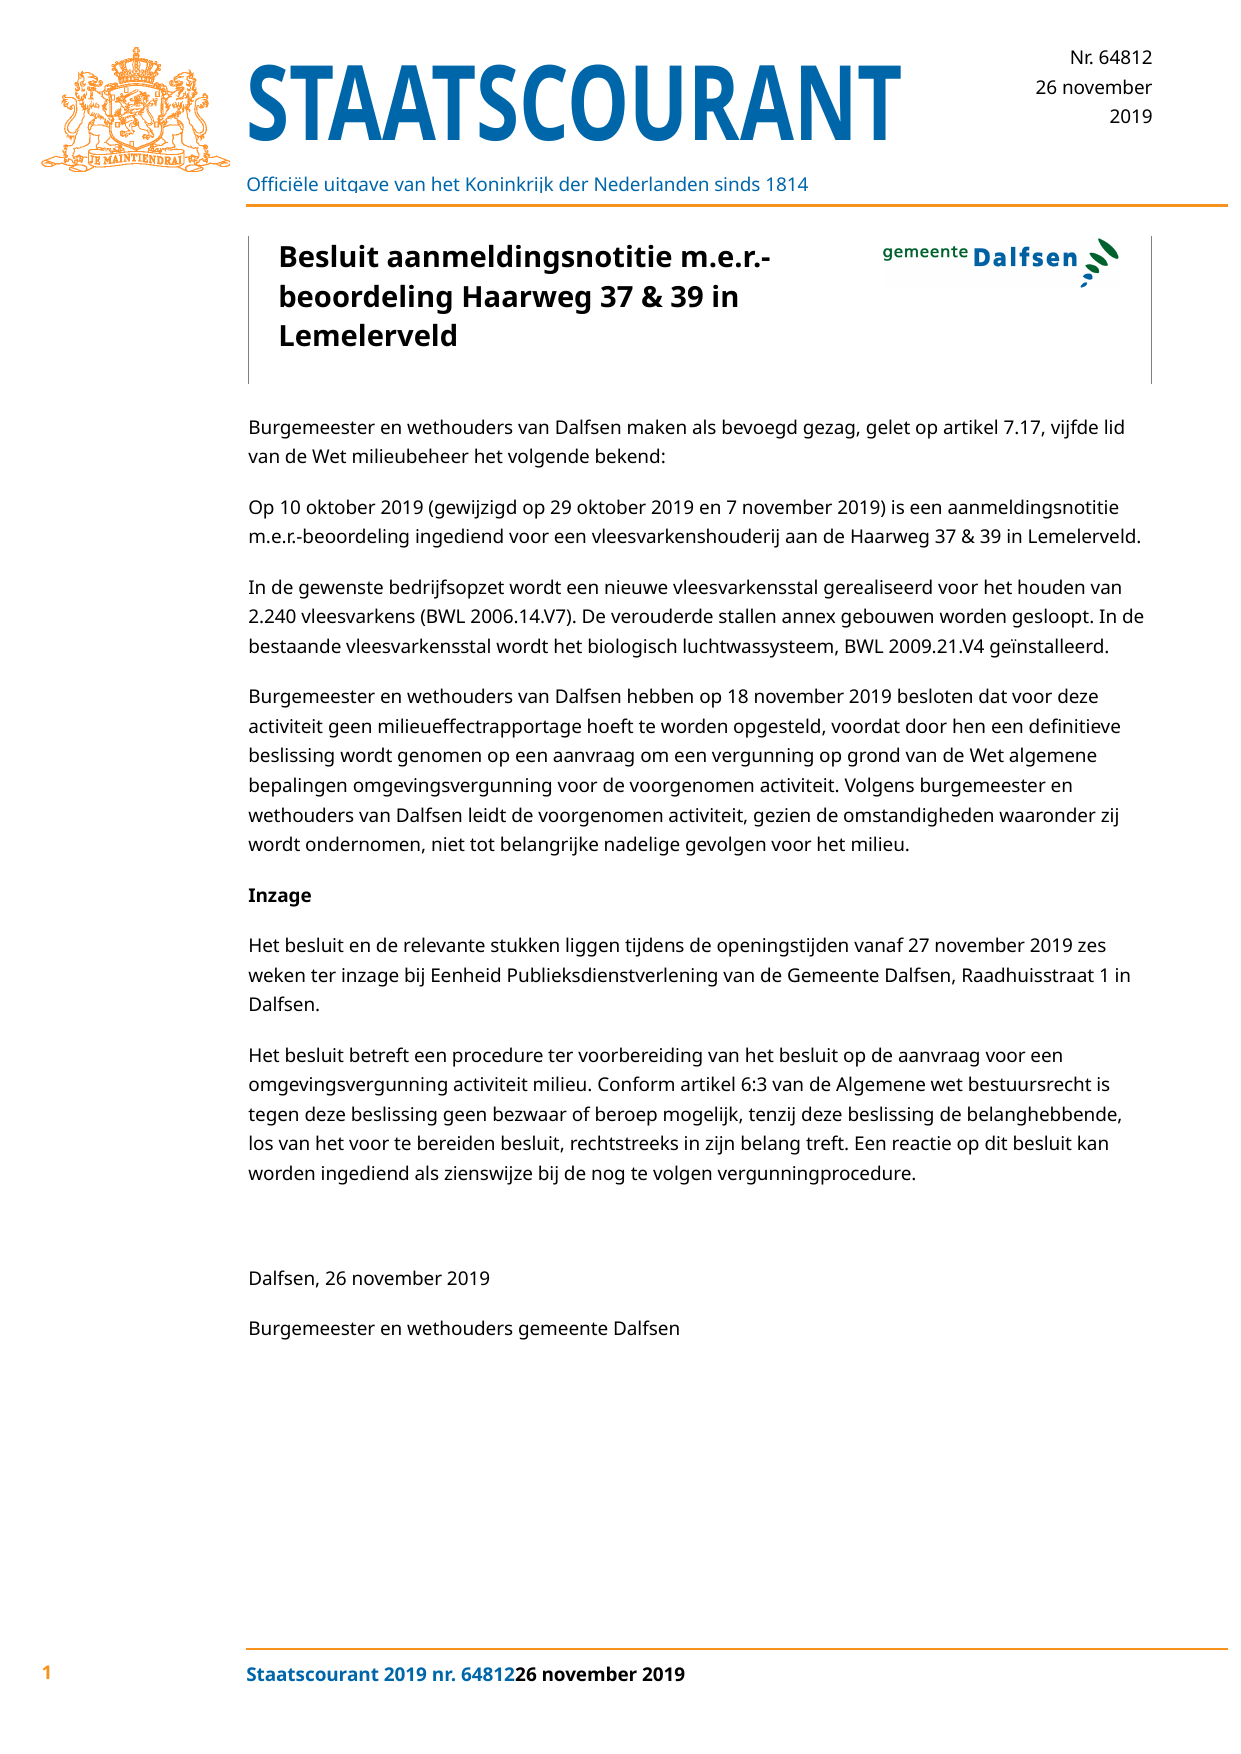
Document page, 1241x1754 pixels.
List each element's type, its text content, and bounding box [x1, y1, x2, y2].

text Dalfsen, 26 november 2019 [248, 1265, 1152, 1291]
picture [41, 47, 231, 172]
text Burgemeester en wethouders van Dalfsen hebben op 18 november 2019 besloten dat voor deze activiteit geen milieueffectrapportage hoeft te worden opgesteld, voordat door hen een definitieve beslissing wordt genomen op een aanvraag om een vergunning op grond van de Wet algemene bepalingen omgevingsvergunning voor de voorgenomen activiteit. Volgens burgemeester en wethouders van Dalfsen leidt de voorgenomen activiteit, gezien de omstandigheden waaronder zij wordt ondernomen, niet tot belangrijke nadelige gevolgen voor het milieu. [248, 683, 1152, 857]
table_header [850, 236, 1151, 384]
picture [882, 236, 1119, 289]
text Burgemeester en wethouders gemeente Dalfsen [248, 1315, 1152, 1341]
text In de gewenste bedrijfsopzet wordt een nieuwe vleesvarkensstal gerealiseerd voor het houden van 2.240 vleesvarkens (BWL 2006.14.V7). De verouderde stallen annex gebouwen worden gesloopt. In de bestaande vleesvarkensstal wordt het biologisch luchtwassysteem, BWL 2009.21.V4 geïnstalleerd. [248, 574, 1152, 659]
text Inzage [248, 882, 1152, 908]
text Burgemeester en wethouders van Dalfsen maken als bevoegd gezag, gelet op artikel 7.17, vijfde lid van de Wet milieubeheer het volgende bekend: [248, 414, 1152, 469]
text Op 10 oktober 2019 (gewijzigd op 29 oktober 2019 en 7 november 2019) is een aanmeldingsnotitie m.e.r.-beoordeling ingediend voor een vleesvarkenshouderij aan de Haarweg 37 & 39 in Lemelerveld. [248, 494, 1152, 549]
text Het besluit betreft een procedure ter voorbereiding van het besluit op de aanvraag voor een omgevingsvergunning activiteit milieu. Conform artikel 6:3 van de Algemene wet bestuursrecht is tegen deze beslissing geen bezwaar of beroep mogelijk, tenzij deze beslissing de belanghebbende, los van het voor te bereiden besluit, rechtstreeks in zijn belang treft. Een reactie op dit besluit kan worden ingediend als zienswijze bij de nog te volgen vergunningprocedure. [248, 1042, 1152, 1186]
table_header Besluit aanmeldingsnotitie m.e.r.-beoordeling Haarweg 37 & 39 in Lemelerveld [249, 236, 850, 384]
text Het besluit en de relevante stukken liggen tijdens de openingstijden vanaf 27 november 2019 zes weken ter inzage bij Eenheid Publieksdienstverlening van de Gemeente Dalfsen, Raadhuisstraat 1 in Dalfsen. [248, 932, 1152, 1017]
